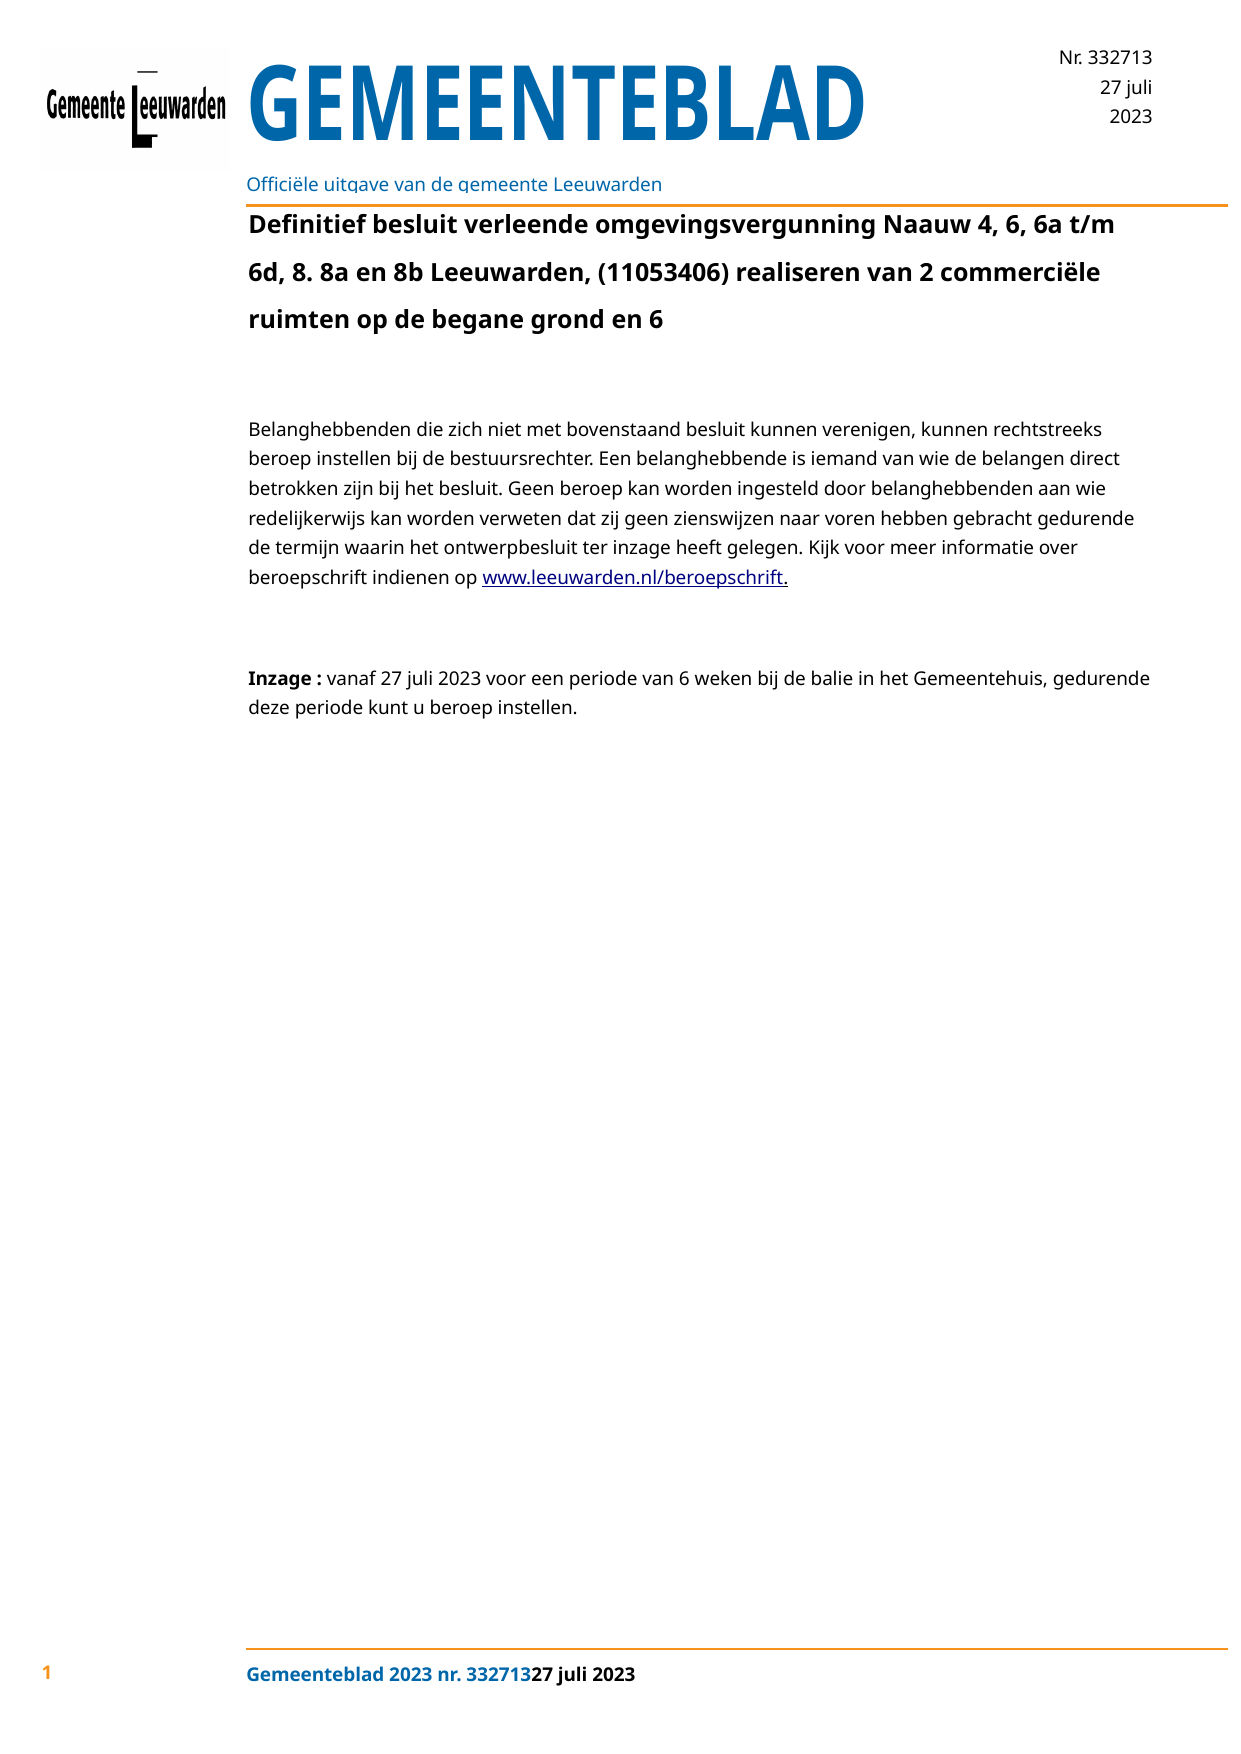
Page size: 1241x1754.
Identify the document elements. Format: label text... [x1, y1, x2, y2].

text Belanghebbenden die zich niet met bovenstaand besluit kunnen verenigen, kunnen rechtstreeks beroep instellen bij de bestuursrechter. Een belanghebbende is iemand van wie de belangen direct betrokken zijn bij het besluit. Geen beroep kan worden ingesteld door belanghebbenden aan wie redelijkerwijs kan worden verweten dat zij geen zienswijzen naar voren hebben gebracht gedurende de termijn waarin het ontwerpbesluit ter inzage heeft gelegen. Kijk voor meer informatie over beroepschrift indienen op www.leeuwarden.nl/beroepschrift. [248, 416, 1152, 589]
text Inzage : vanaf 27 juli 2023 voor een periode van 6 weken bij de balie in het Gemeentehuis, gedurende deze periode kunt u beroep instellen. [248, 665, 1152, 720]
picture [41, 47, 231, 172]
text Definitief besluit verleende omgevingsvergunning Naauw 4, 6, 6a t/m 6d, 8. 8a en 8b Leeuwarden, (11053406) realiseren van 2 commerciële ruimten op de begane grond en 6 [248, 207, 1152, 336]
